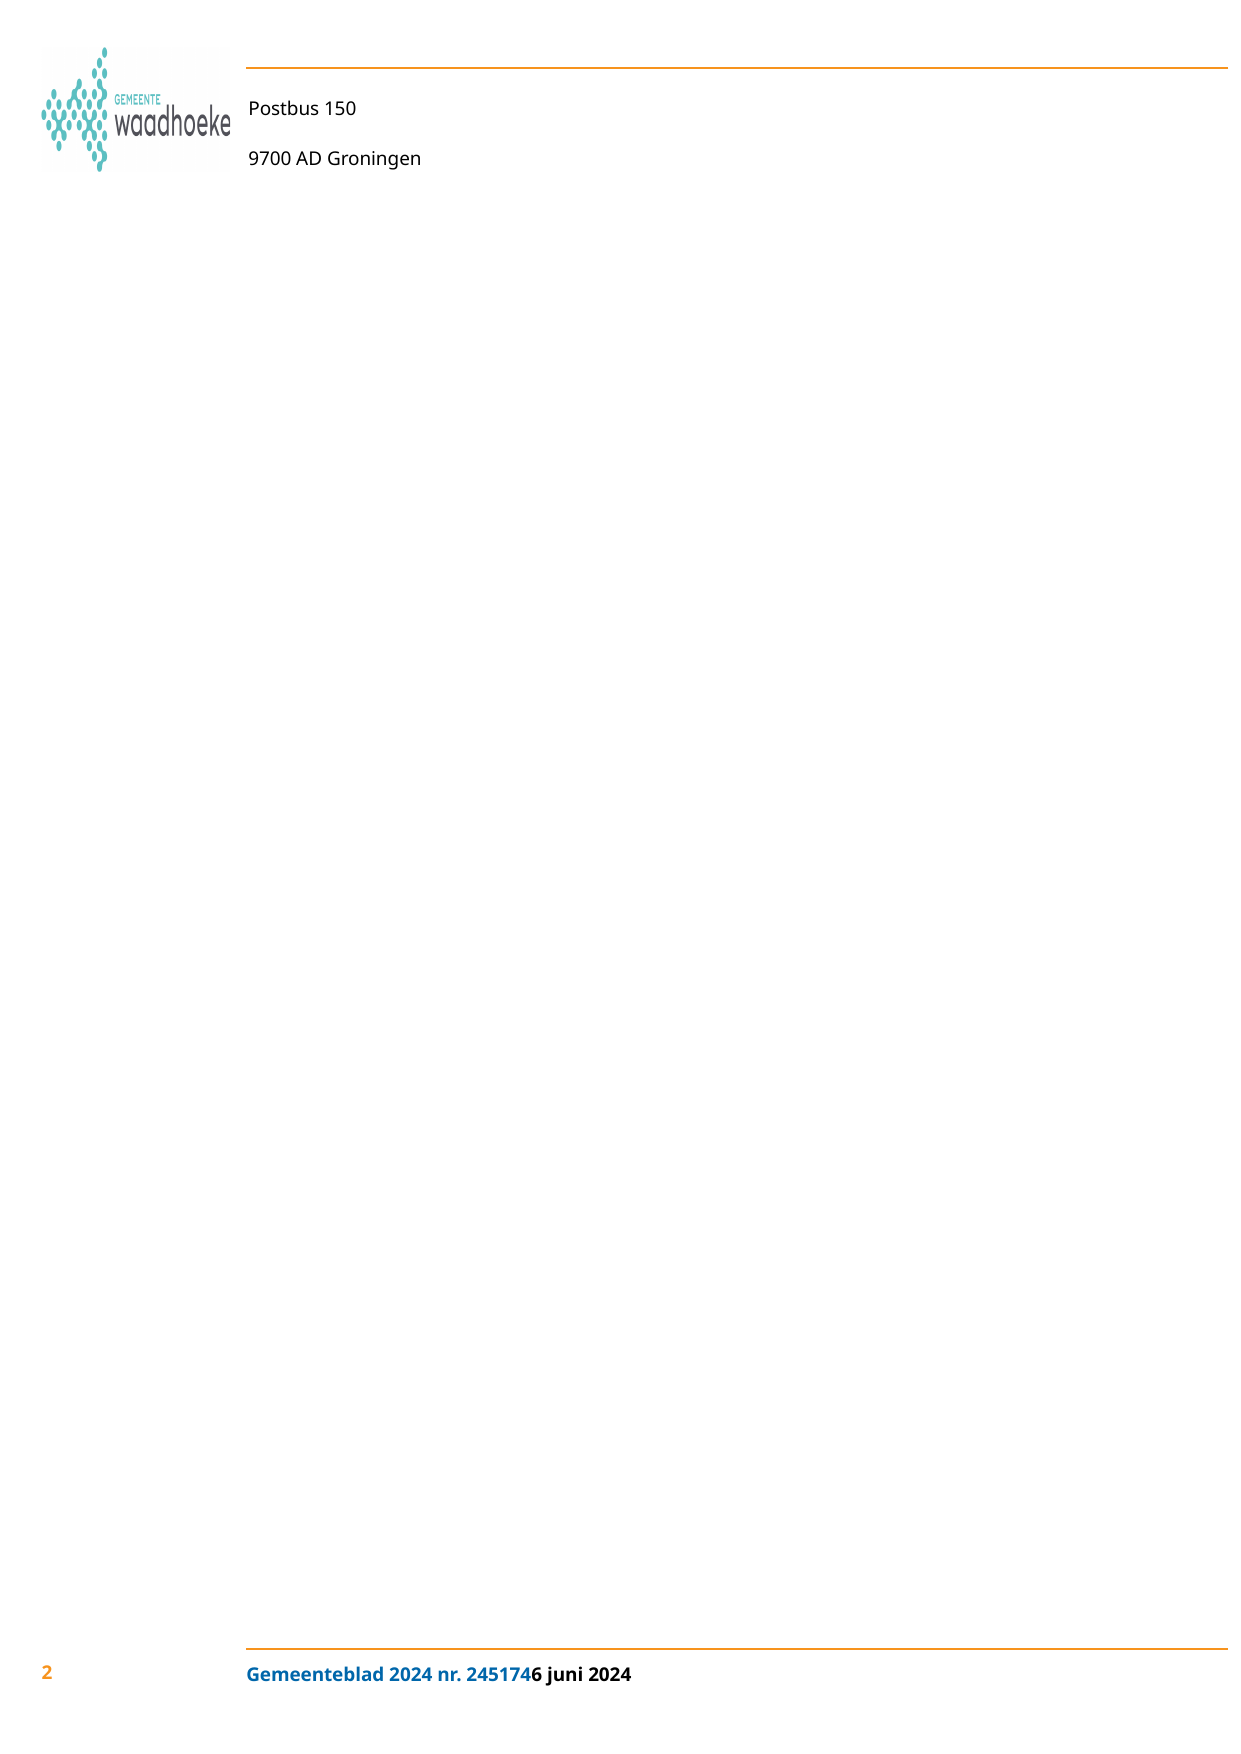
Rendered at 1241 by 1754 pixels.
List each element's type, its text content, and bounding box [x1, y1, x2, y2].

picture [41, 47, 231, 172]
text Postbus 150 [248, 95, 1152, 121]
text 9700 AD Groningen [248, 145, 1152, 171]
